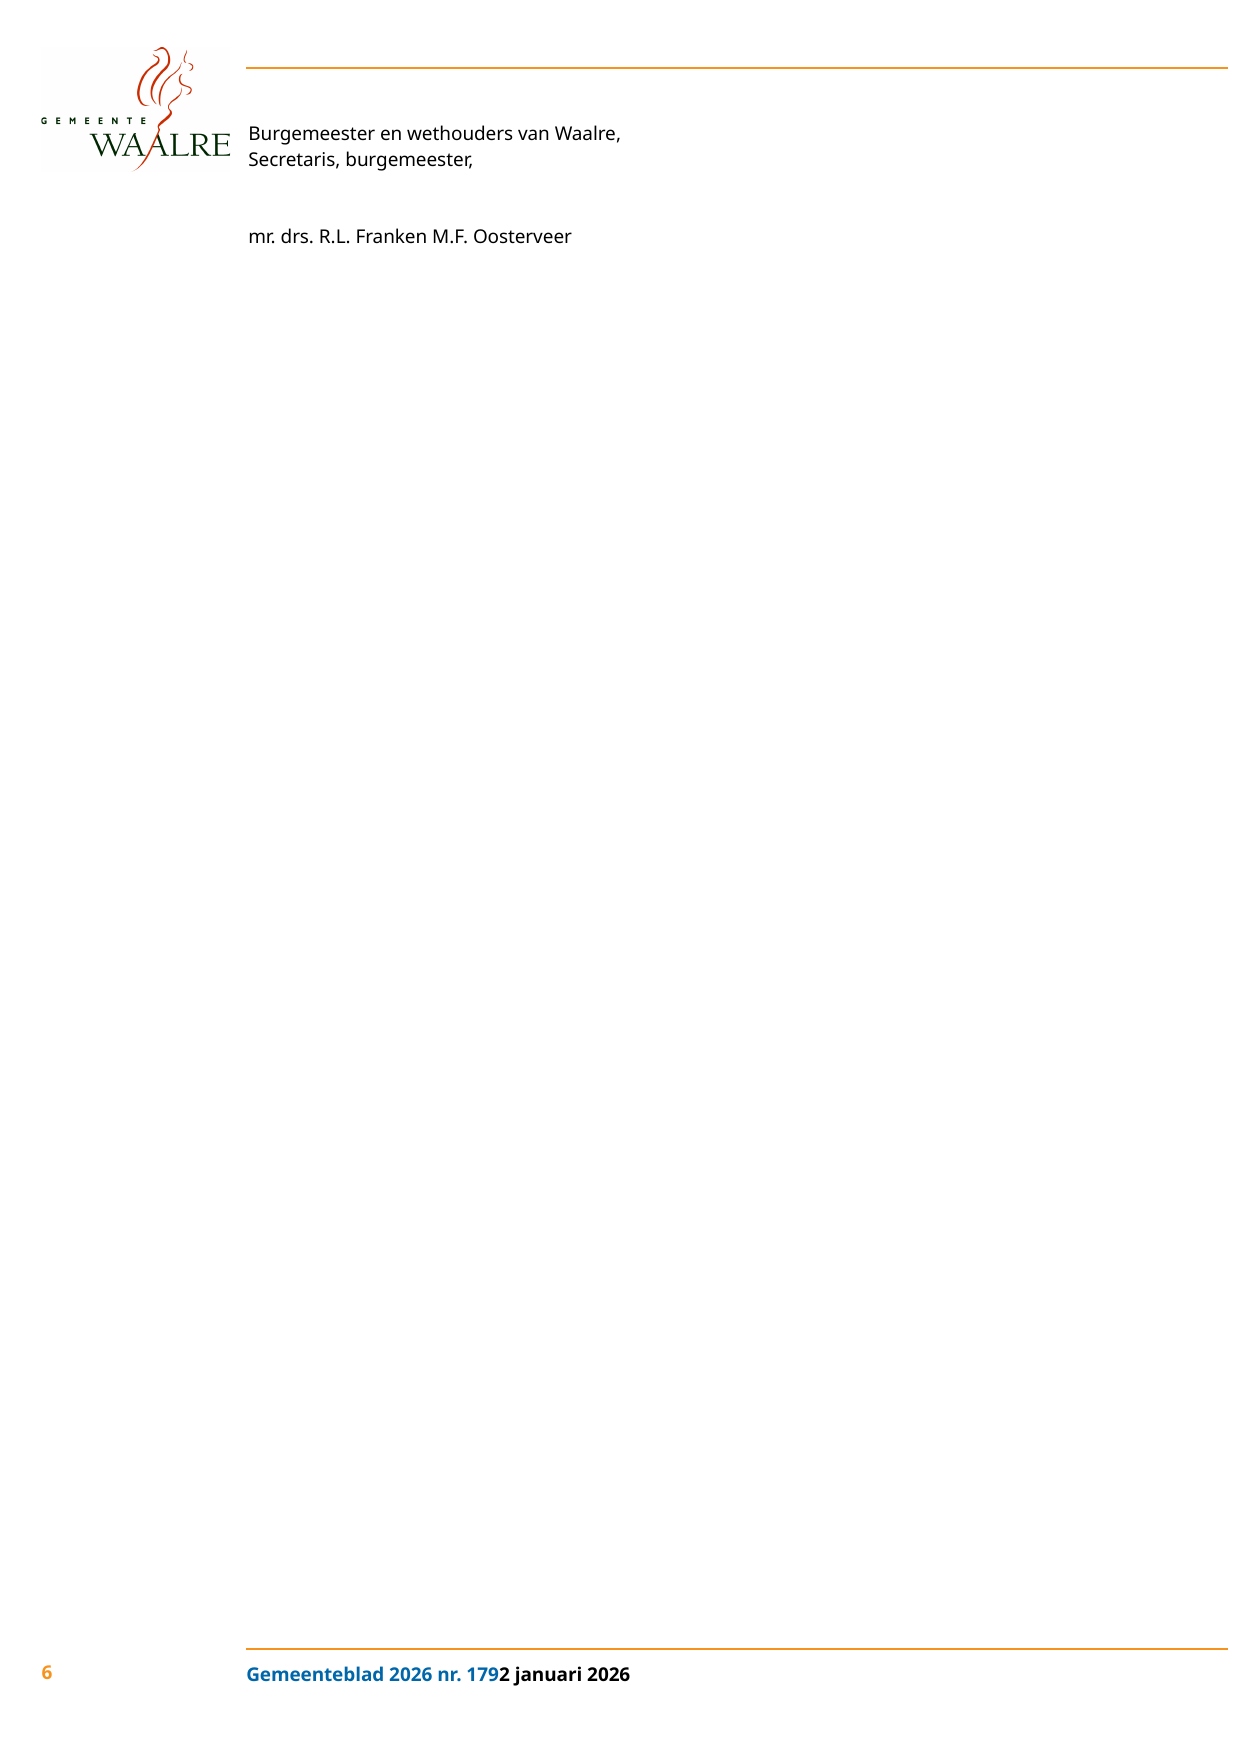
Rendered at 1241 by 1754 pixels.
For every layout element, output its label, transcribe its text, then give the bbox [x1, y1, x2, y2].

picture [41, 47, 231, 172]
text Secretaris, burgemeester, [248, 146, 1152, 172]
text mr. drs. R.L. Franken M.F. Oosterveer [248, 223, 1152, 249]
text Burgemeester en wethouders van Waalre, [248, 121, 1152, 146]
